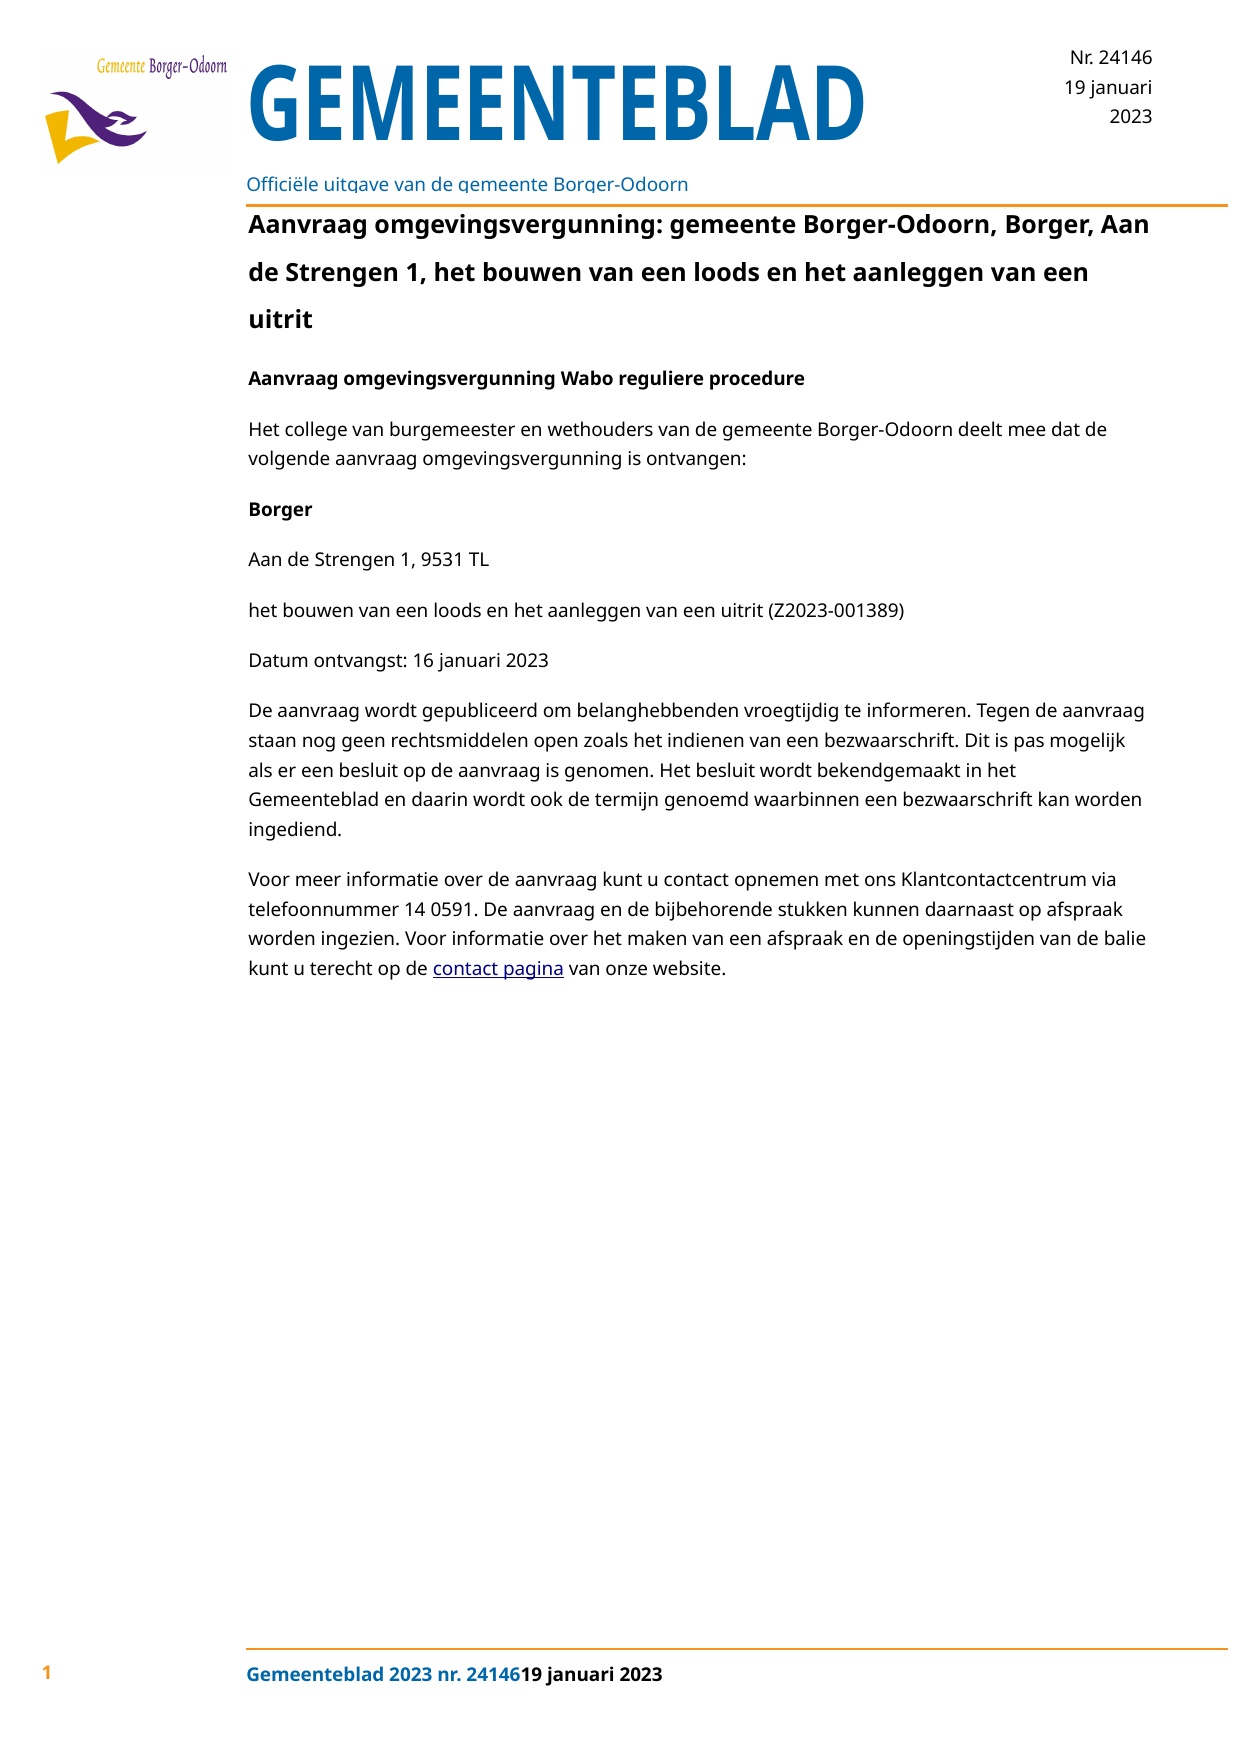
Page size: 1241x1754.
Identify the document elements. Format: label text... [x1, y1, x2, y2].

text De aanvraag wordt gepubliceerd om belanghebbenden vroegtijdig te informeren. Tegen de aanvraag staan nog geen rechtsmiddelen open zoals het indienen van een bezwaarschrift. Dit is pas mogelijk als er een besluit op de aanvraag is genomen. Het besluit wordt bekendgemaakt in het Gemeenteblad en daarin wordt ook de termijn genoemd waarbinnen een bezwaarschrift kan worden ingediend. [248, 698, 1152, 842]
text Het college van burgemeester en wethouders van de gemeente Borger-Odoorn deelt mee dat de volgende aanvraag omgevingsvergunning is ontvangen: [248, 416, 1152, 471]
text Datum ontvangst: 16 januari 2023 [248, 647, 1152, 673]
text Aanvraag omgevingsvergunning: gemeente Borger-Odoorn, Borger, Aan de Strengen 1, het bouwen van een loods en het aanleggen van een uitrit [248, 207, 1152, 336]
picture [41, 47, 231, 172]
text Voor meer informatie over de aanvraag kunt u contact opnemen met ons Klantcontactcentrum via telefoonnummer 14 0591. De aanvraag en de bijbehorende stukken kunnen daarnaast op afspraak worden ingezien. Voor informatie over het maken van een afspraak en de openingstijden van de balie kunt u terecht op de contact pagina van onze website. [248, 866, 1152, 981]
text Aan de Strengen 1, 9531 TL [248, 546, 1152, 572]
text het bouwen van een loods en het aanleggen van een uitrit (Z2023-001389) [248, 597, 1152, 622]
text Borger [248, 496, 1152, 522]
text Aanvraag omgevingsvergunning Wabo reguliere procedure [248, 366, 1152, 391]
